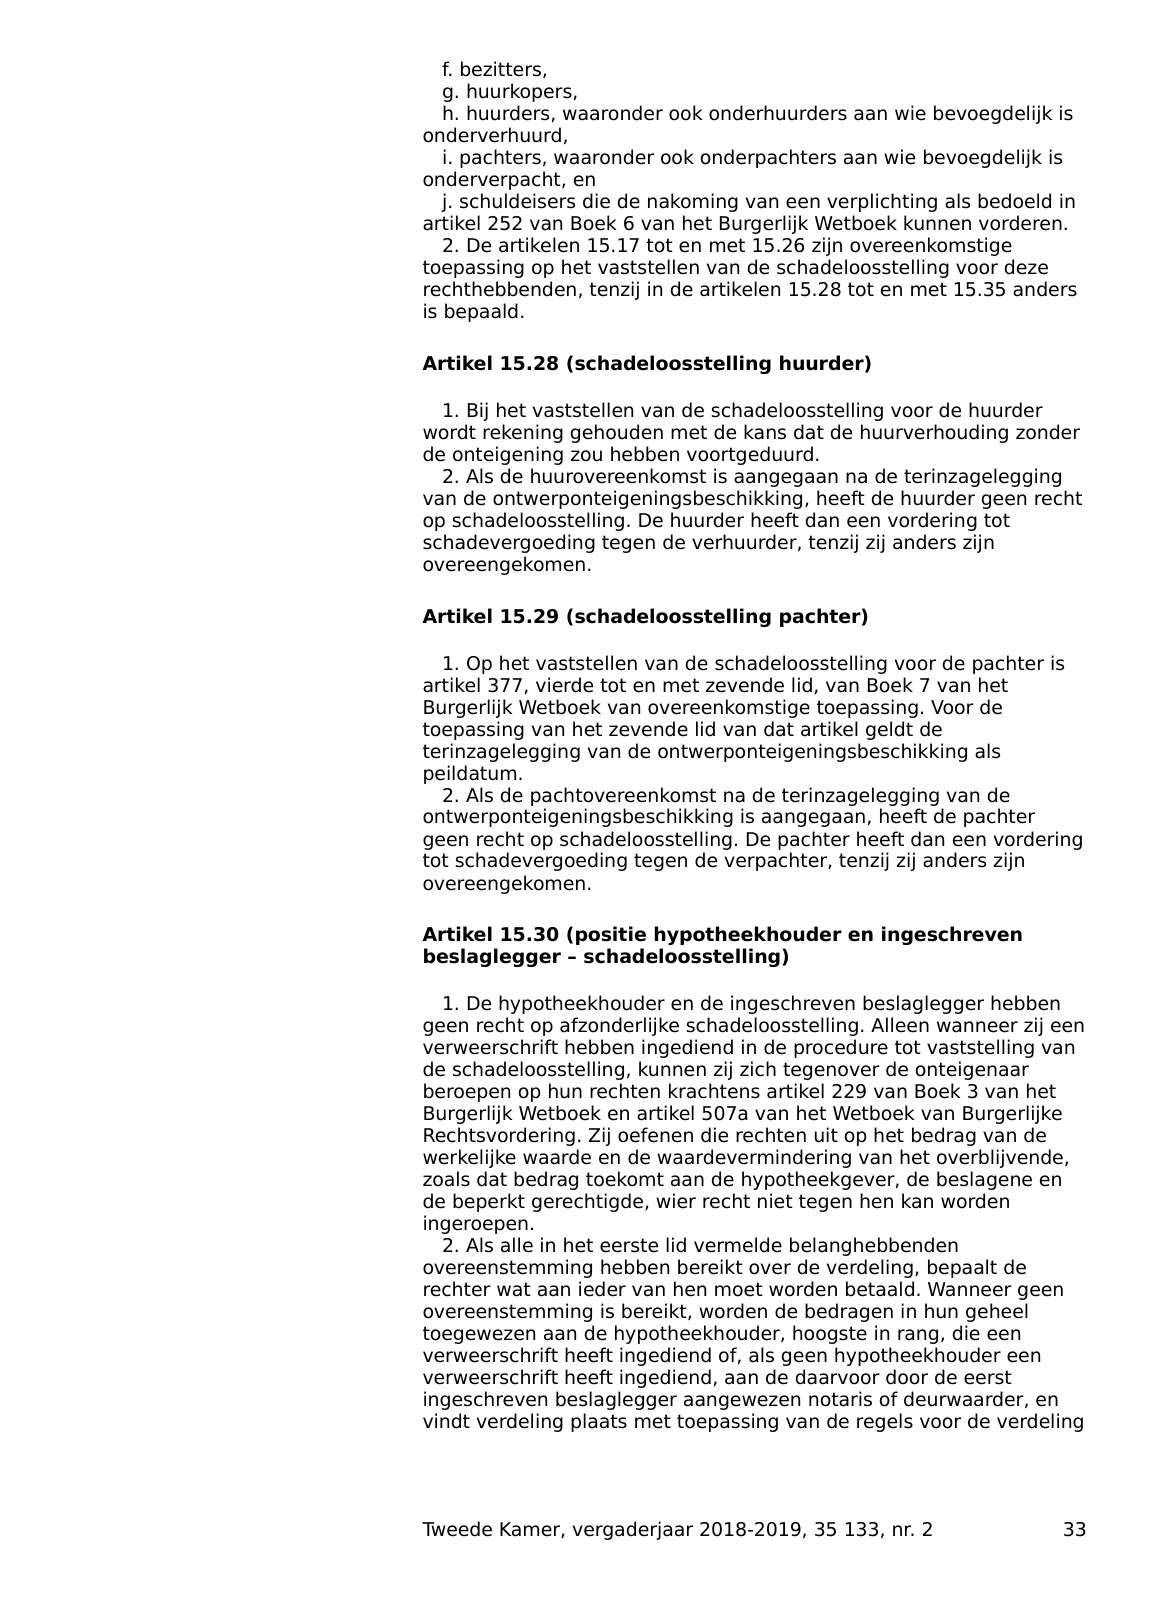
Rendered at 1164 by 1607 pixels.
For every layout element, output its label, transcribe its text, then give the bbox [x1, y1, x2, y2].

subtitle Artikel 15.30 (positie hypotheekhouder en ingeschreven beslaglegger – schadeloosstelling) [422, 924, 1087, 968]
text f. bezitters, [422, 59, 1087, 81]
text g. huurkopers, [422, 81, 1087, 103]
text 2. Als de pachtovereenkomst na de terinzagelegging van de ontwerponteigeningsbeschikking is aangegaan, heeft de pachter geen recht op schadeloosstelling. De pachter heeft dan een vordering tot schadevergoeding tegen de verpachter, tenzij zij anders zijn overeengekomen. [422, 784, 1087, 894]
text 2. Als de huurovereenkomst is aangegaan na de terinzagelegging van de ontwerponteigeningsbeschikking, heeft de huurder geen recht op schadeloosstelling. De huurder heeft dan een vordering tot schadevergoeding tegen de verhuurder, tenzij zij anders zijn overeengekomen. [422, 466, 1087, 576]
text 2. De artikelen 15.17 tot en met 15.26 zijn overeenkomstige toepassing op het vaststellen van de schadeloosstelling voor deze rechthebbenden, tenzij in de artikelen 15.28 tot en met 15.35 anders is bepaald. [422, 235, 1087, 323]
subtitle Artikel 15.29 (schadeloosstelling pachter) [422, 606, 1087, 628]
text j. schuldeisers die de nakoming van een verplichting als bedoeld in artikel 252 van Boek 6 van het Burgerlijk Wetboek kunnen vorderen. [422, 191, 1087, 235]
text 2. Als alle in het eerste lid vermelde belanghebbenden overeenstemming hebben bereikt over de verdeling, bepaalt de rechter wat aan ieder van hen moet worden betaald. Wanneer geen overeenstemming is bereikt, worden de bedragen in hun geheel toegewezen aan de hypotheekhouder, hoogste in rang, die een verweerschrift heeft ingediend of, als geen hypotheekhouder een verweerschrift heeft ingediend, aan de daarvoor door de eerst ingeschreven beslaglegger aangewezen notaris of deurwaarder, en vindt verdeling plaats met toepassing van de regels voor de verdeling [422, 1235, 1087, 1433]
text 1. De hypotheekhouder en de ingeschreven beslaglegger hebben geen recht op afzonderlijke schadeloosstelling. Alleen wanneer zij een verweerschrift hebben ingediend in de procedure tot vaststelling van de schadeloosstelling, kunnen zij zich tegenover de onteigenaar beroepen op hun rechten krachtens artikel 229 van Boek 3 van het Burgerlijk Wetboek en artikel 507a van het Wetboek van Burgerlijke Rechtsvordering. Zij oefenen die rechten uit op het bedrag van de werkelijke waarde en de waardevermindering van het overblijvende, zoals dat bedrag toekomt aan de hypotheekgever, de beslagene en de beperkt gerechtigde, wier recht niet tegen hen kan worden ingeroepen. [422, 993, 1087, 1235]
text 1. Bij het vaststellen van de schadeloosstelling voor de huurder wordt rekening gehouden met de kans dat de huurverhouding zonder de onteigening zou hebben voortgeduurd. [422, 400, 1087, 466]
text 1. Op het vaststellen van de schadeloosstelling voor de pachter is artikel 377, vierde tot en met zevende lid, van Boek 7 van het Burgerlijk Wetboek van overeenkomstige toepassing. Voor de toepassing van het zevende lid van dat artikel geldt de terinzagelegging van de ontwerponteigeningsbeschikking als peildatum. [422, 653, 1087, 784]
text h. huurders, waaronder ook onderhuurders aan wie bevoegdelijk is onderverhuurd, [422, 103, 1087, 147]
text i. pachters, waaronder ook onderpachters aan wie bevoegdelijk is onderverpacht, en [422, 147, 1087, 191]
subtitle Artikel 15.28 (schadeloosstelling huurder) [422, 353, 1087, 375]
